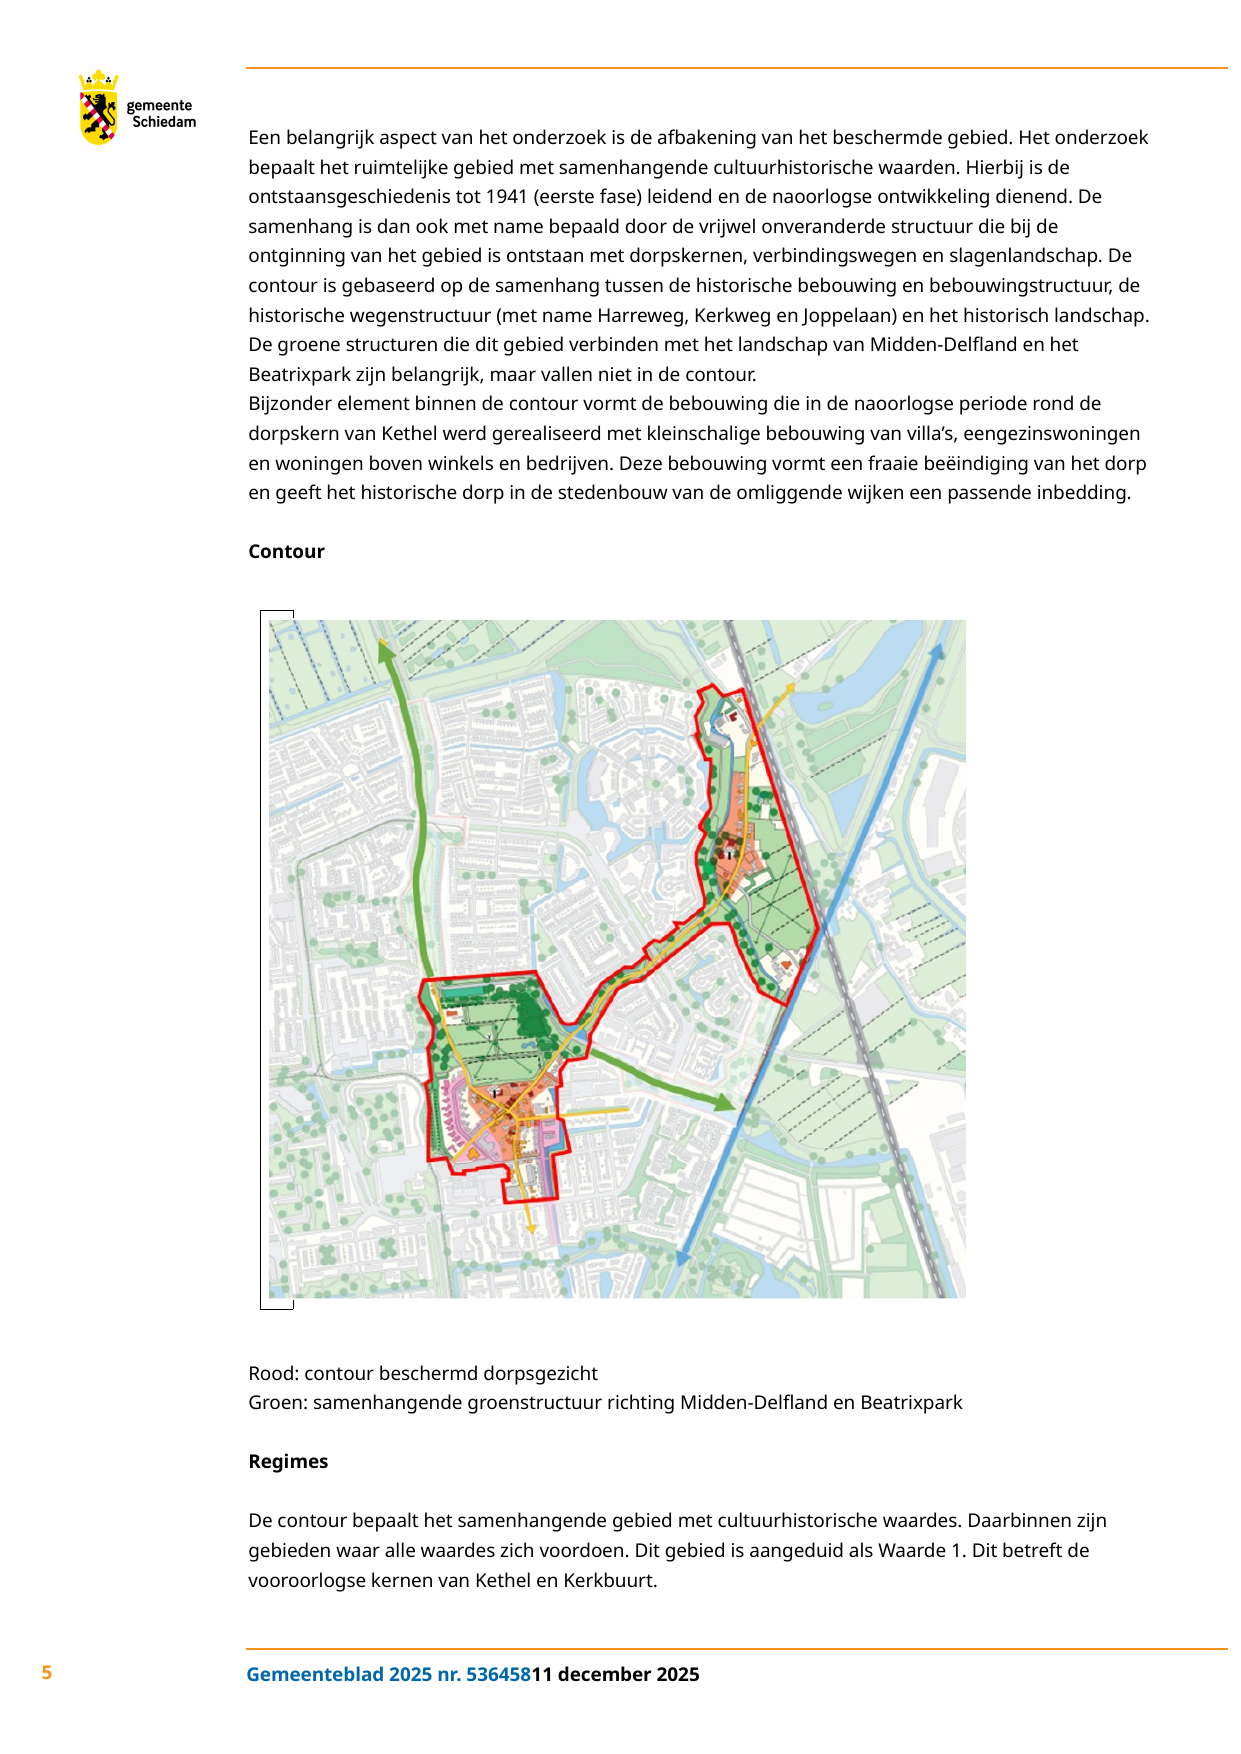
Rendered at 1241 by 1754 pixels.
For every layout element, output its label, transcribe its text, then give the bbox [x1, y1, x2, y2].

text Een belangrijk aspect van het onderzoek is de afbakening van het beschermde gebied. Het onderzoek bepaalt het ruimtelijke gebied met samenhangende cultuurhistorische waarden. Hierbij is de ontstaansgeschiedenis tot 1941 (eerste fase) leidend en de naoorlogse ontwikkeling dienend. De samenhang is dan ook met name bepaald door de vrijwel onveranderde structuur die bij de ontginning van het gebied is ontstaan met dorpskernen, verbindingswegen en slagenlandschap. De contour is gebaseerd op de samenhang tussen de historische bebouwing en bebouwingstructuur, de historische wegenstructuur (met name Harreweg, Kerkweg en Joppelaan) en het historisch landschap. De groene structuren die dit gebied verbinden met het landschap van Midden-Delfland en het Beatrixpark zijn belangrijk, maar vallen niet in de contour. [248, 124, 1152, 387]
picture [268, 618, 1173, 1300]
text Contour [248, 538, 1152, 564]
text Rood: contour beschermd dorpsgezicht [248, 1360, 1152, 1386]
picture [41, 47, 231, 172]
text De contour bepaalt het samenhangende gebied met cultuurhistorische waardes. Daarbinnen zijn gebieden waar alle waardes zich voordoen. Dit gebied is aangeduid als Waarde 1. Dit betreft de vooroorlogse kernen van Kethel en Kerkbuurt. [248, 1508, 1152, 1593]
text Groen: samenhangende groenstructuur richting Midden-Delfland en Beatrixpark [248, 1389, 1152, 1415]
text Bijzonder element binnen de contour vormt de bebouwing die in de naoorlogse periode rond de dorpskern van Kethel werd gerealiseerd met kleinschalige bebouwing van villa’s, eengezinswoningen en woningen boven winkels en bedrijven. Deze bebouwing vormt een fraaie beëindiging van het dorp en geeft het historische dorp in de stedenbouw van de omliggende wijken een passende inbedding. [248, 391, 1152, 505]
text Regimes [248, 1448, 1152, 1474]
